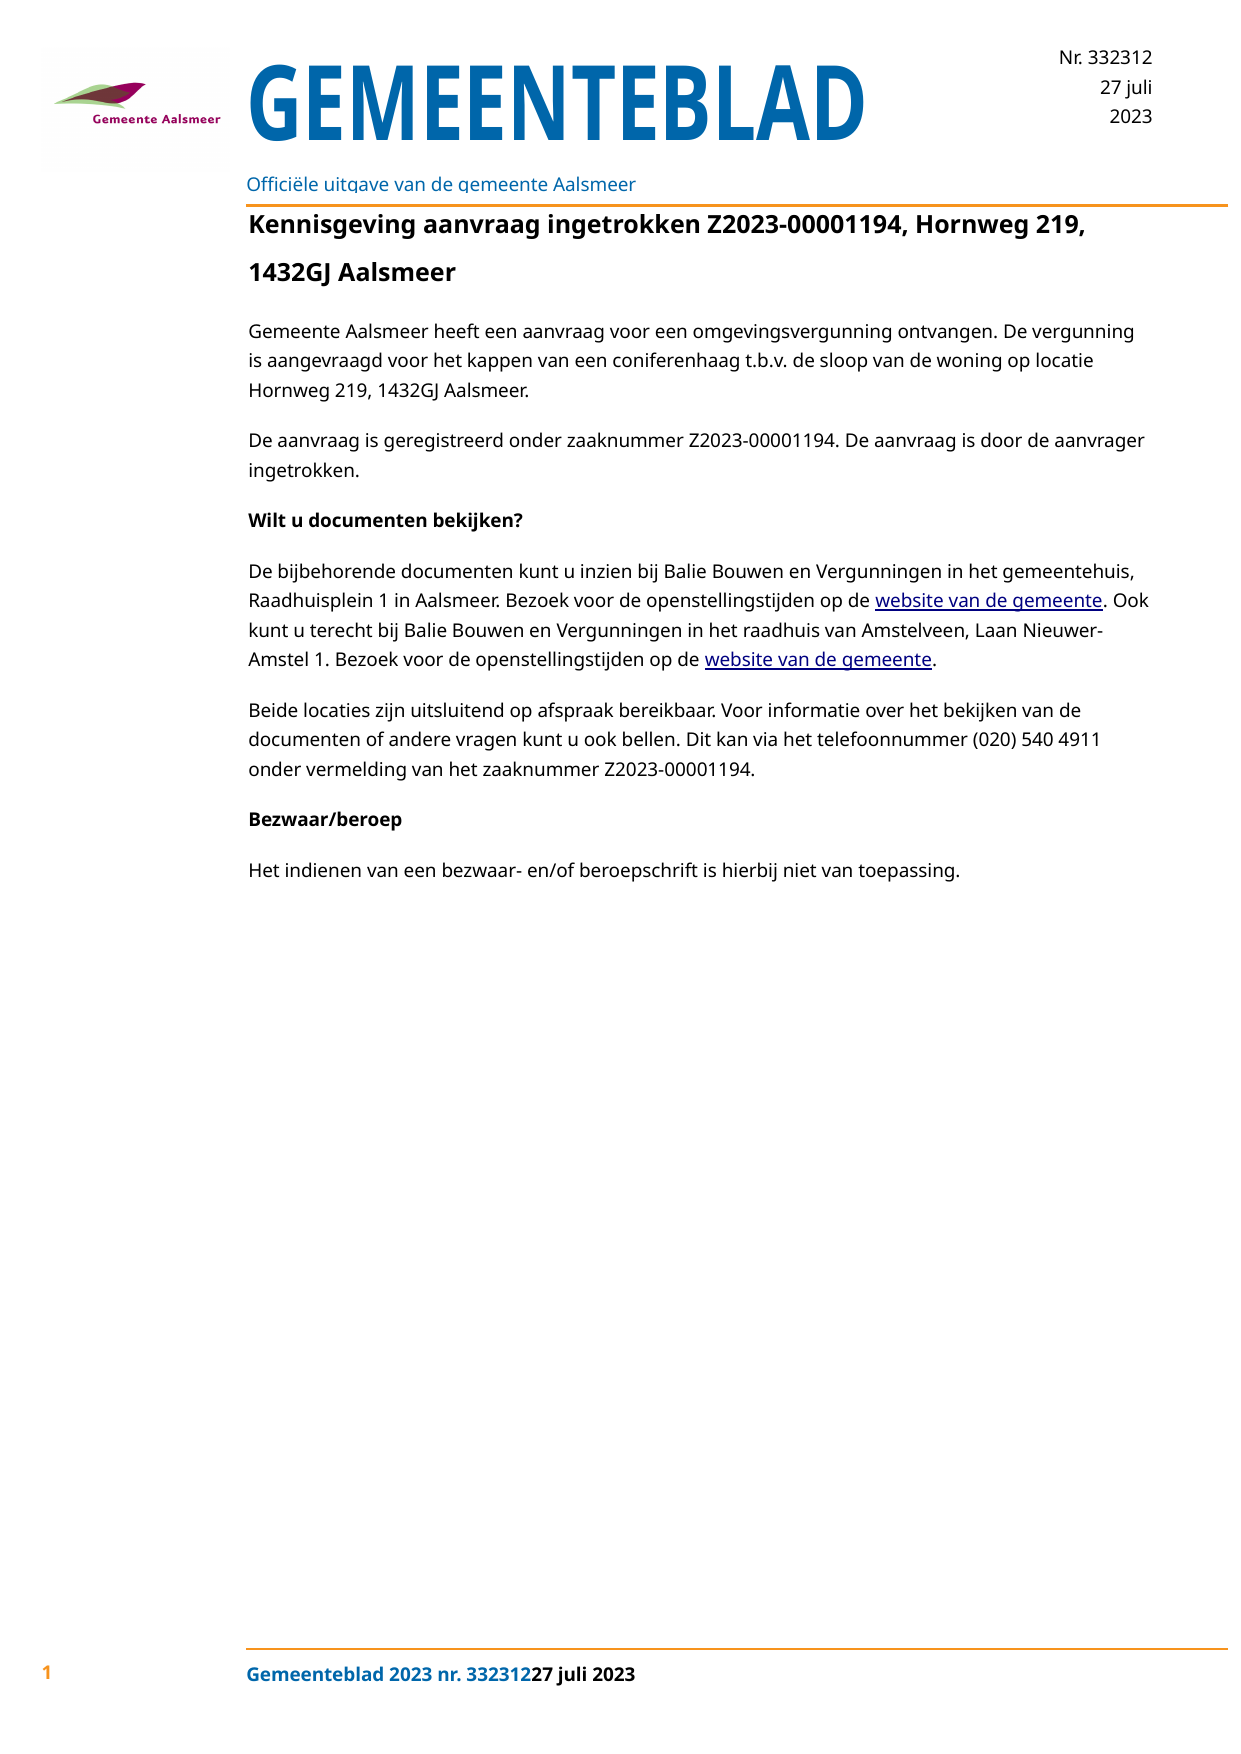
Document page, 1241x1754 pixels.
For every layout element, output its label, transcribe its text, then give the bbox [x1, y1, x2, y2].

text De bijbehorende documenten kunt u inzien bij Balie Bouwen en Vergunningen in het gemeentehuis, Raadhuisplein 1 in Aalsmeer. Bezoek voor de openstellingstijden op de website van de gemeente. Ook kunt u terecht bij Balie Bouwen en Vergunningen in het raadhuis van Amstelveen, Laan Nieuwer-Amstel 1. Bezoek voor de openstellingstijden op de website van de gemeente. [248, 558, 1152, 672]
text Gemeente Aalsmeer heeft een aanvraag voor een omgevingsvergunning ontvangen. De vergunning is aangevraagd voor het kappen van een coniferenhaag t.b.v. de sloop van de woning op locatie Hornweg 219, 1432GJ Aalsmeer. [248, 318, 1152, 403]
picture [41, 47, 231, 172]
text Beide locaties zijn uitsluitend op afspraak bereikbaar. Voor informatie over het bekijken van de documenten of andere vragen kunt u ook bellen. Dit kan via het telefoonnummer (020) 540 4911 onder vermelding van het zaaknummer Z2023-00001194. [248, 697, 1152, 782]
text Wilt u documenten bekijken? [248, 507, 1152, 533]
text De aanvraag is geregistreerd onder zaaknummer Z2023-00001194. De aanvraag is door de aanvrager ingetrokken. [248, 427, 1152, 483]
text Het indienen van een bezwaar- en/of beroepschrift is hierbij niet van toepassing. [248, 857, 1152, 883]
text Kennisgeving aanvraag ingetrokken Z2023-00001194, Hornweg 219, 1432GJ Aalsmeer [248, 207, 1152, 288]
text Bezwaar/beroep [248, 807, 1152, 832]
